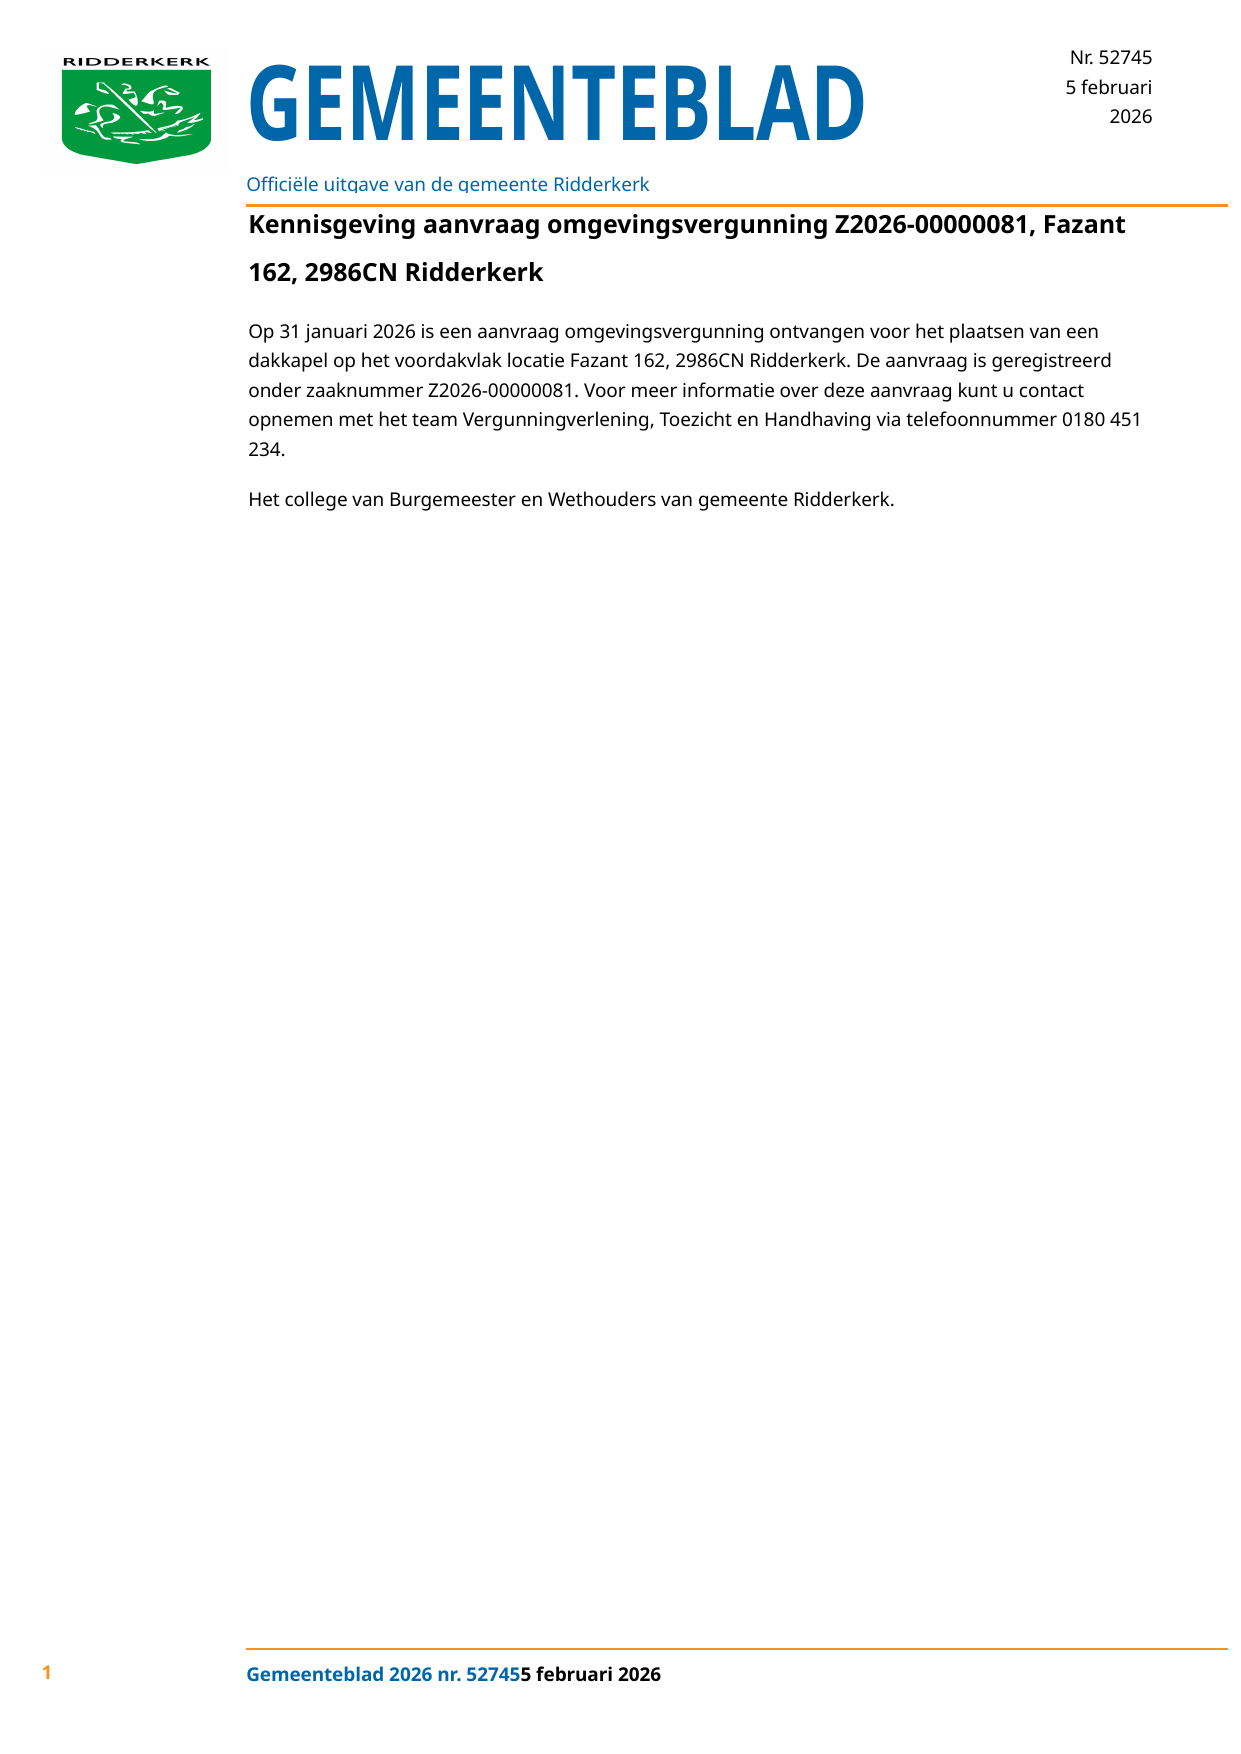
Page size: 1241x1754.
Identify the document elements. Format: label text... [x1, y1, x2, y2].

picture [41, 47, 231, 172]
text Het college van Burgemeester en Wethouders van gemeente Ridderkerk. [248, 487, 1152, 512]
text Op 31 januari 2026 is een aanvraag omgevingsvergunning ontvangen voor het plaatsen van een dakkapel op het voordakvlak locatie Fazant 162, 2986CN Ridderkerk. De aanvraag is geregistreerd onder zaaknummer Z2026-00000081. Voor meer informatie over deze aanvraag kunt u contact opnemen met het team Vergunningverlening, Toezicht en Handhaving via telefoonnummer 0180 451 234. [248, 318, 1152, 462]
text Kennisgeving aanvraag omgevingsvergunning Z2026-00000081, Fazant 162, 2986CN Ridderkerk [248, 207, 1152, 288]
